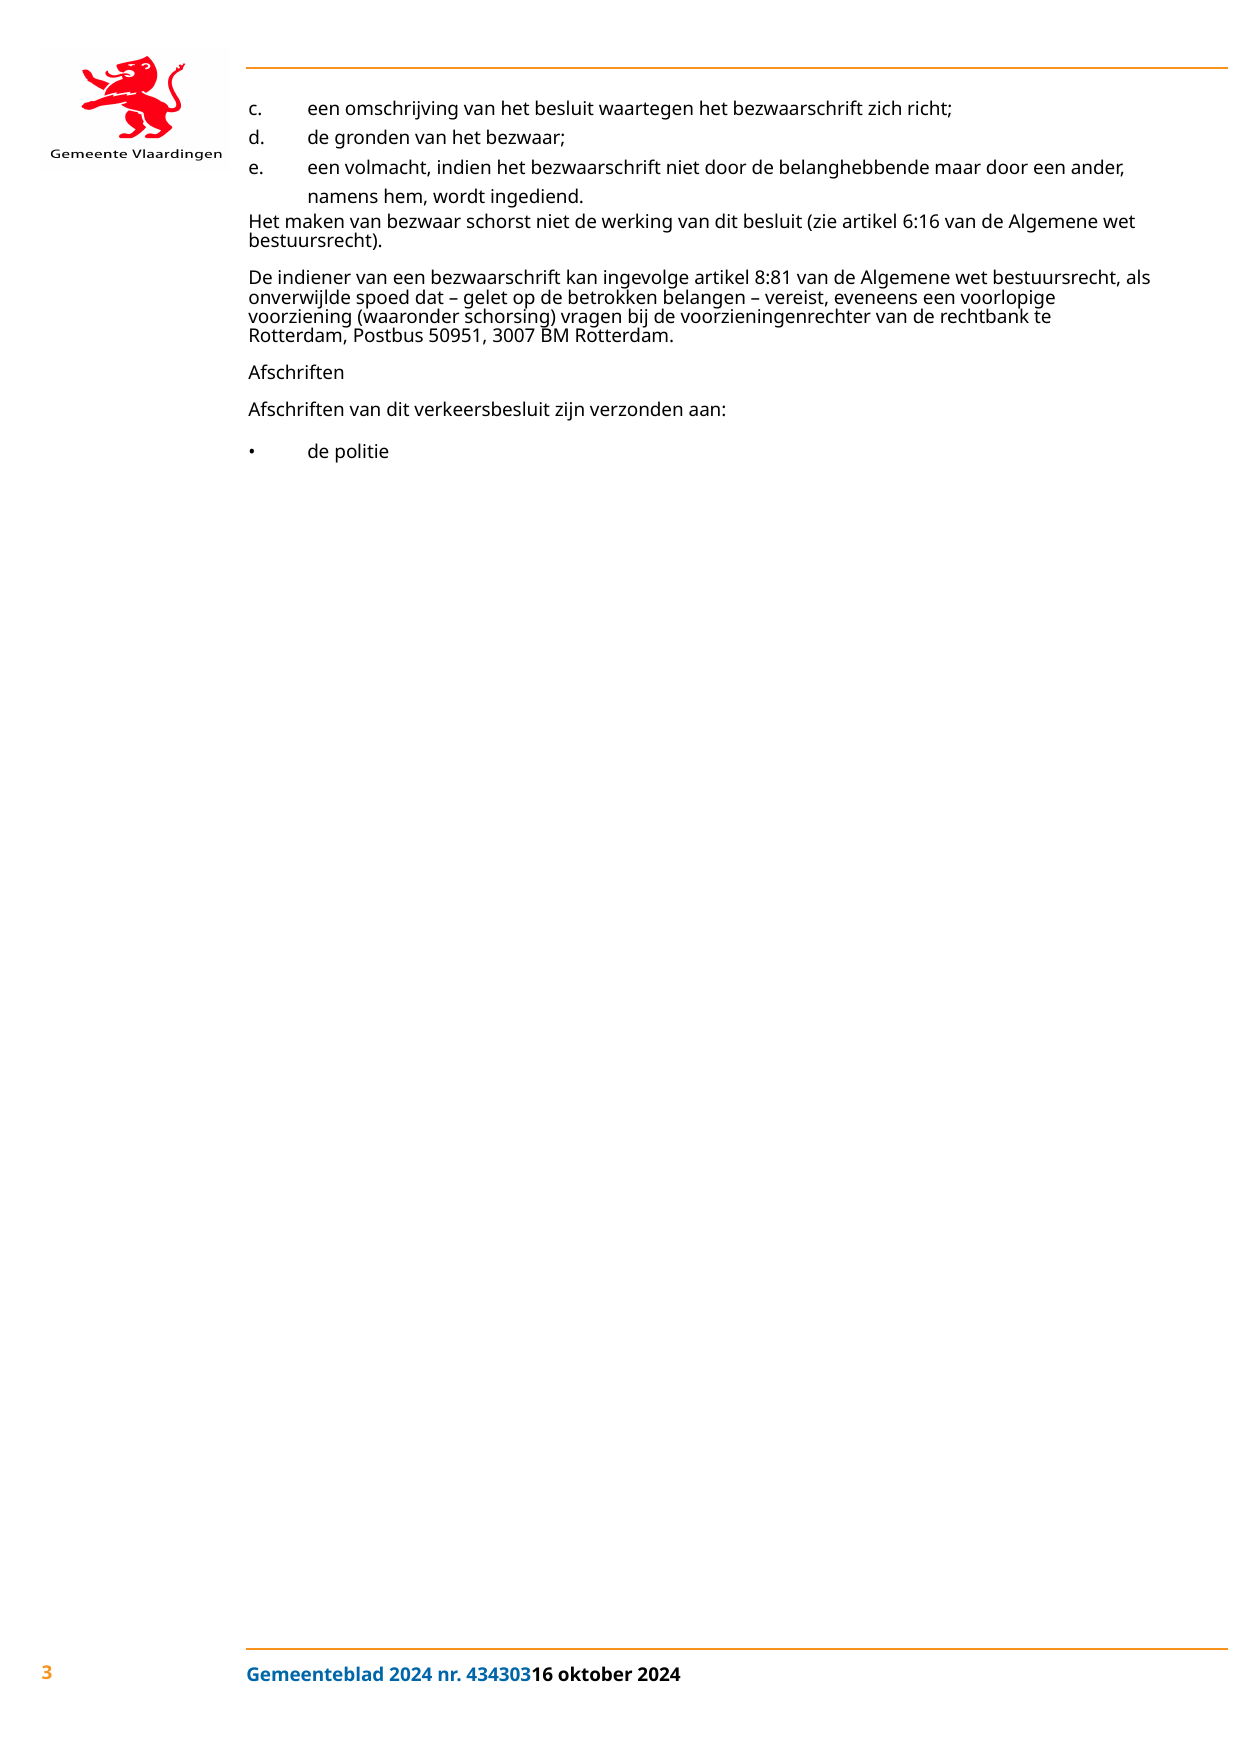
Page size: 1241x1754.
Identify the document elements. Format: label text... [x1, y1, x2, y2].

picture [41, 47, 231, 172]
text Afschriften [248, 364, 1152, 383]
text Het maken van bezwaar schorst niet de werking van dit besluit (zie artikel 6:16 van de Algemene wet bestuursrecht). [248, 213, 1152, 252]
text Afschriften van dit verkeersbesluit zijn verzonden aan: [248, 401, 1152, 420]
text De indiener van een bezwaarschrift kan ingevolge artikel 8:81 van de Algemene wet bestuursrecht, als onverwijlde spoed dat – gelet op de betrokken belangen – vereist, eveneens een voorlopige voorziening (waaronder schorsing) vragen bij de voorzieningenrechter van de rechtbank te Rotterdam, Postbus 50951, 3007 BM Rotterdam. [248, 269, 1152, 346]
list een omschrijving van het besluit waartegen het bezwaarschrift zich richt; [248, 95, 1152, 121]
list de politie [248, 438, 1152, 464]
list een volmacht, indien het bezwaarschrift niet door de belanghebbende maar door een ander, namens hem, wordt ingediend. [248, 154, 1152, 209]
list de gronden van het bezwaar; [248, 124, 1152, 150]
